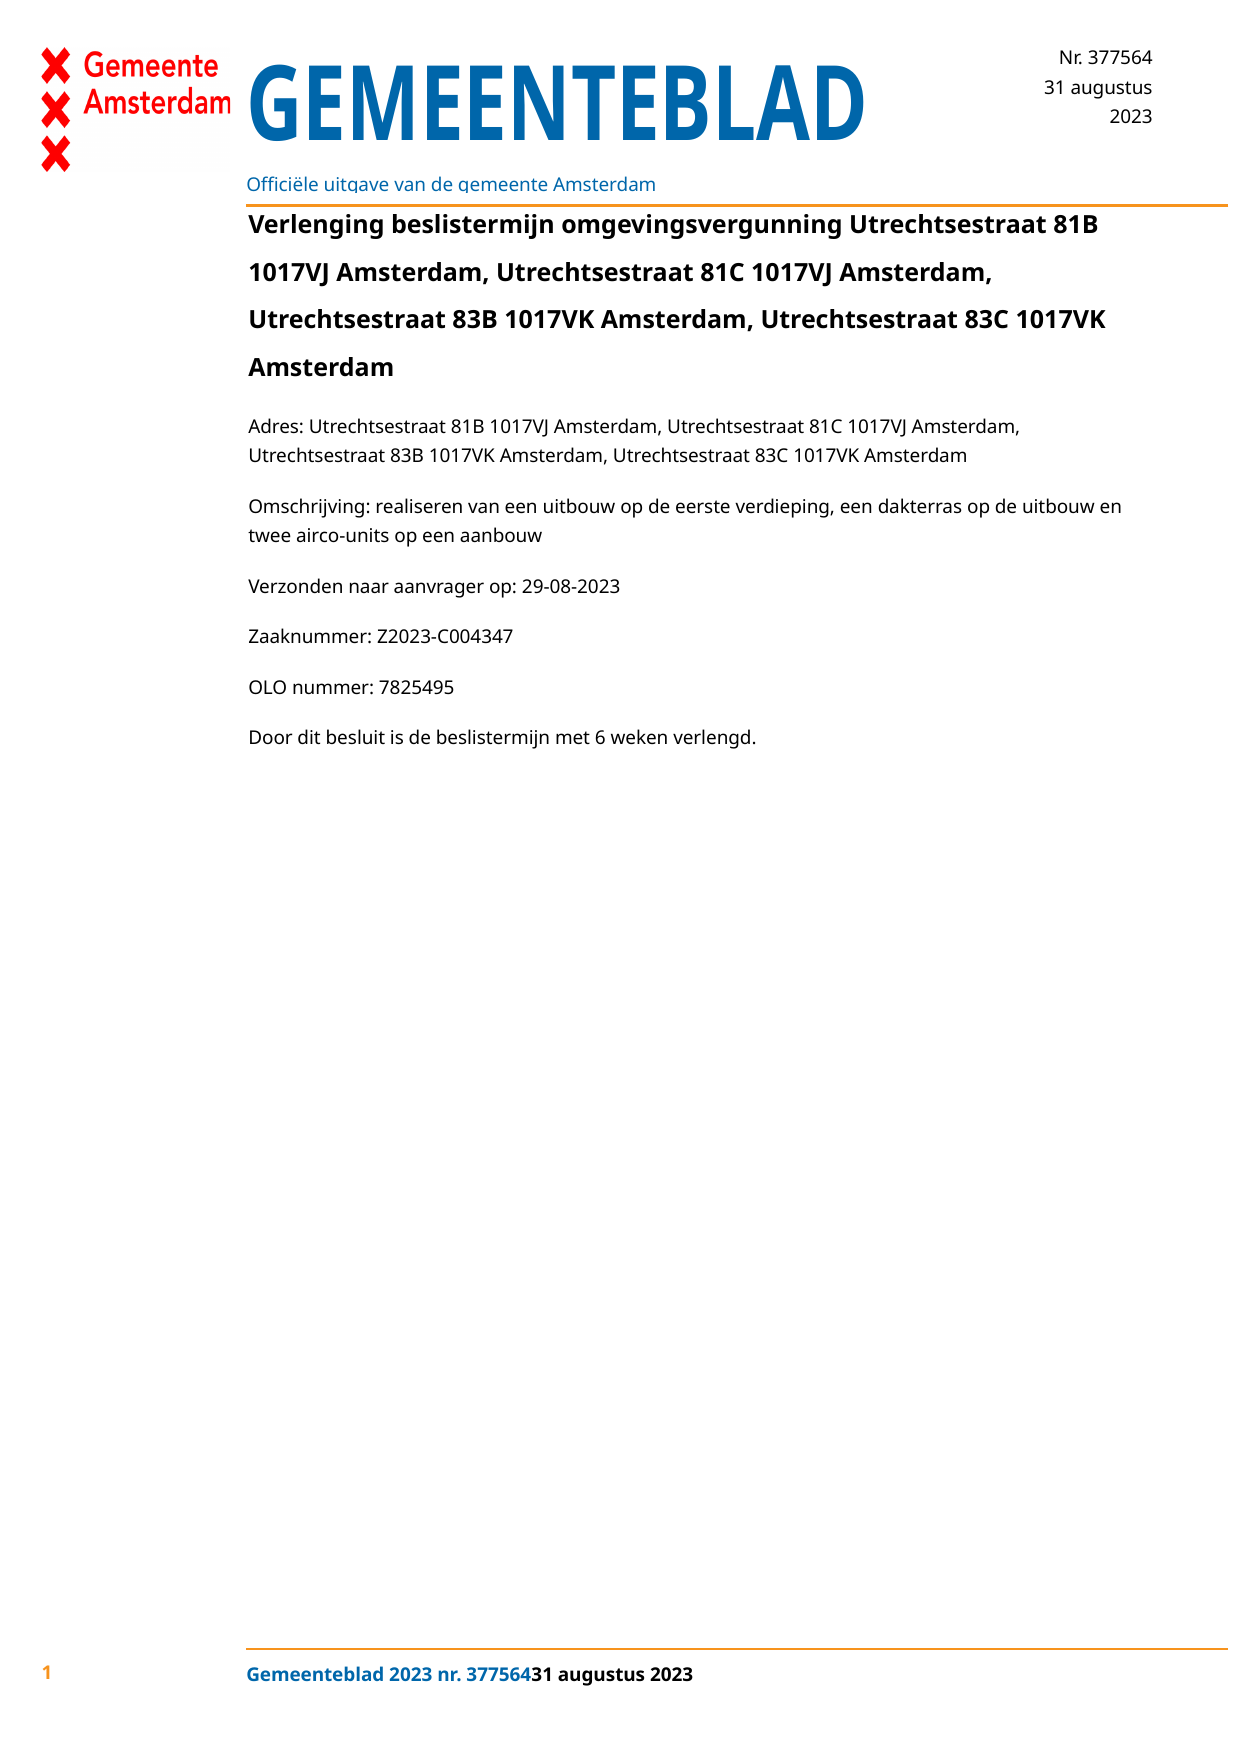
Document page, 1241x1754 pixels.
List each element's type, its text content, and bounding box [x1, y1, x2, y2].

text Verzonden naar aanvrager op: 29-08-2023 [248, 573, 1152, 599]
text Zaaknummer: Z2023-C004347 [248, 623, 1152, 649]
text OLO nummer: 7825495 [248, 674, 1152, 700]
text Door dit besluit is de beslistermijn met 6 weken verlengd. [248, 724, 1152, 750]
picture [41, 47, 231, 172]
text Adres: Utrechtsestraat 81B 1017VJ Amsterdam, Utrechtsestraat 81C 1017VJ Amsterdam, Utrechtsestraat 83B 1017VK Amsterdam, Utrechtsestraat 83C 1017VK Amsterdam [248, 413, 1152, 468]
text Omschrijving: realiseren van een uitbouw op de eerste verdieping, een dakterras op de uitbouw en twee airco-units op een aanbouw [248, 493, 1152, 548]
text Verlenging beslistermijn omgevingsvergunning Utrechtsestraat 81B 1017VJ Amsterdam, Utrechtsestraat 81C 1017VJ Amsterdam, Utrechtsestraat 83B 1017VK Amsterdam, Utrechtsestraat 83C 1017VK Amsterdam [248, 207, 1152, 384]
